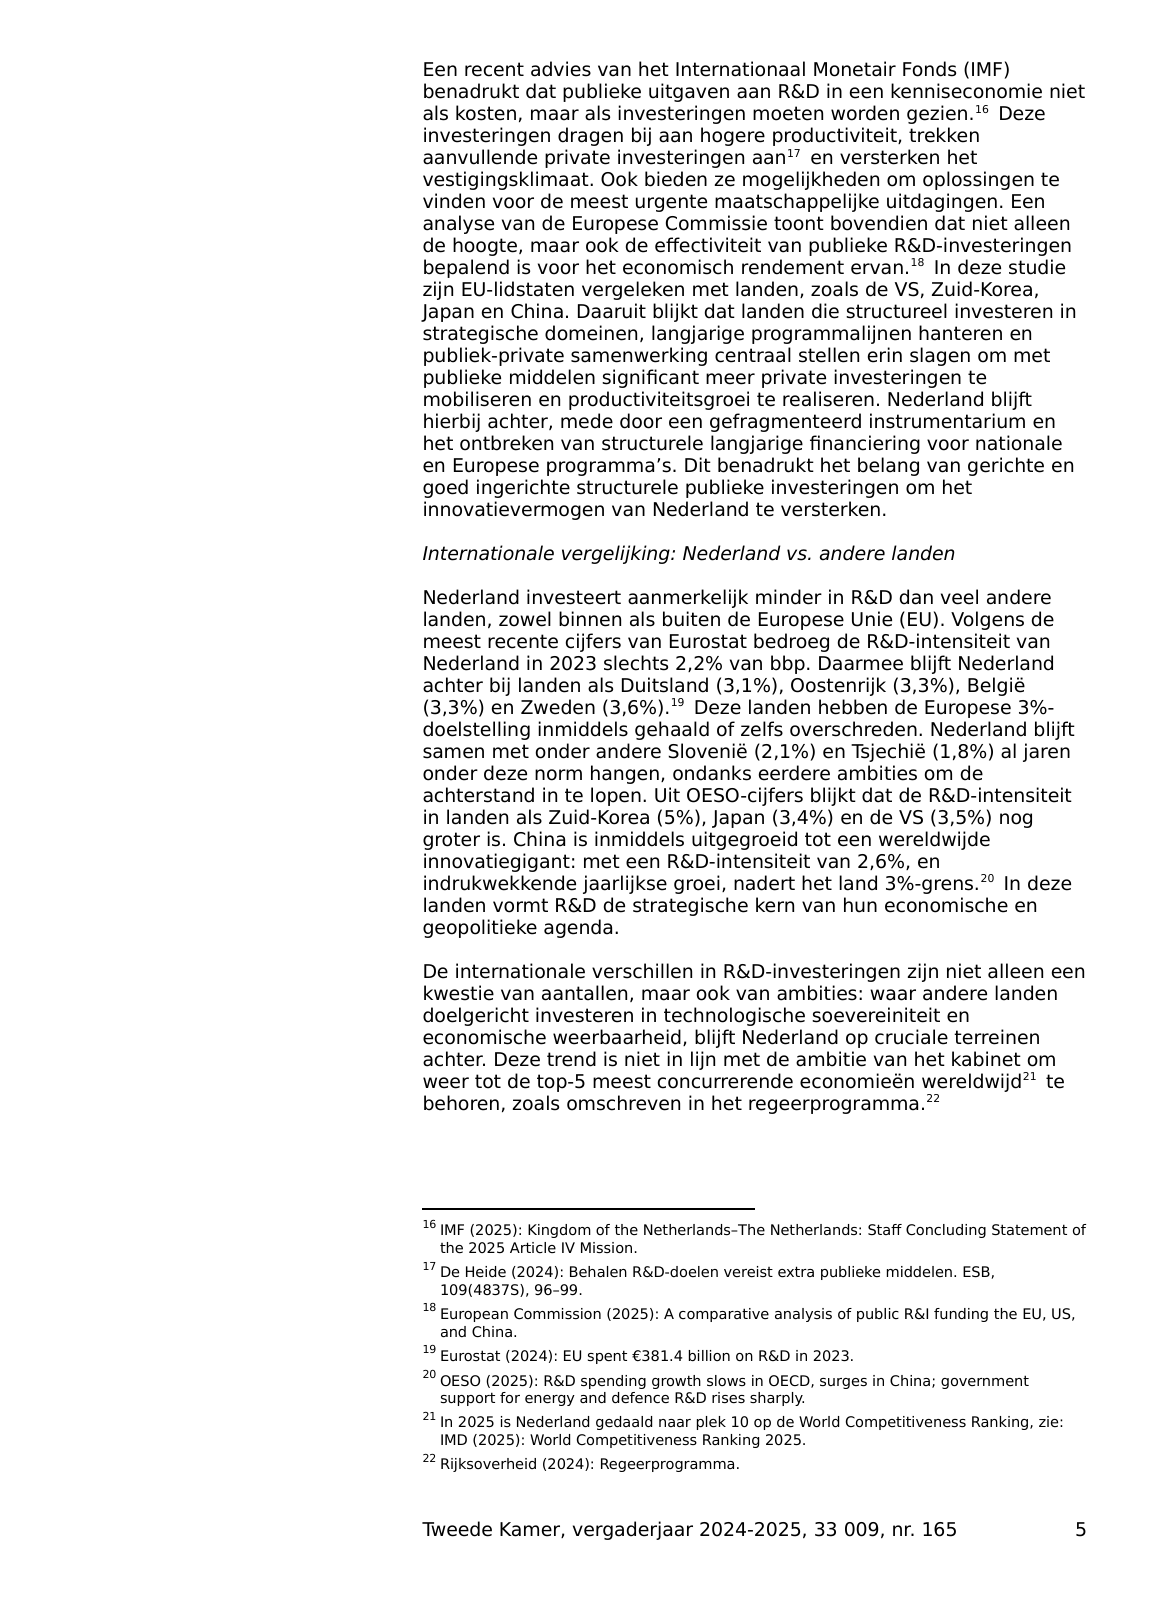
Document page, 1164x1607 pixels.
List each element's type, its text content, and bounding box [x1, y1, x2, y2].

text De Heide (2024): Behalen R&D-doelen vereist extra publieke middelen. ESB, 109(4837S), 96–99. [422, 1260, 1087, 1299]
text European Commission (2025): A comparative analysis of public R&I funding the EU, US, and China. [422, 1302, 1087, 1341]
subtitle Internationale vergelijking: Nederland vs. andere landen [422, 543, 1087, 565]
text Een recent advies van het Internationaal Monetair Fonds (IMF) benadrukt dat publieke uitgaven aan R&D in een kenniseconomie niet als kosten, maar als investeringen moeten worden gezien. Deze investeringen dragen bij aan hogere productiviteit, trekken aanvullende private investeringen aan en versterken het vestigingsklimaat. Ook bieden ze mogelijkheden om oplossingen te vinden voor de meest urgente maatschappelijke uitdagingen. Een analyse van de Europese Commissie toont bovendien dat niet alleen de hoogte, maar ook de effectiviteit van publieke R&D-investeringen bepalend is voor het economisch rendement ervan. In deze studie zijn EU-lidstaten vergeleken met landen, zoals de VS, Zuid-Korea, Japan en China. Daaruit blijkt dat landen die structureel investeren in strategische domeinen, langjarige programmalijnen hanteren en publiek-private samenwerking centraal stellen erin slagen om met publieke middelen significant meer private investeringen te mobiliseren en productiviteitsgroei te realiseren. Nederland blijft hierbij achter, mede door een gefragmenteerd instrumentarium en het ontbreken van structurele langjarige financiering voor nationale en Europese programma’s. Dit benadrukt het belang van gerichte en goed ingerichte structurele publieke investeringen om het innovatievermogen van Nederland te versterken. [422, 59, 1087, 521]
text Rijksoverheid (2024): Regeerprogramma. [422, 1452, 1087, 1474]
text OESO (2025): R&D spending growth slows in OECD, surges in China; government support for energy and defence R&D rises sharply. [422, 1368, 1087, 1407]
text Eurostat (2024): EU spent €381.4 billion on R&D in 2023. [422, 1343, 1087, 1366]
text De internationale verschillen in R&D-investeringen zijn niet alleen een kwestie van aantallen, maar ook van ambities: waar andere landen doelgericht investeren in technologische soevereiniteit en economische weerbaarheid, blijft Nederland op cruciale terreinen achter. Deze trend is niet in lijn met de ambitie van het kabinet om weer tot de top-5 meest concurrerende economieën wereldwijd te behoren, zoals omschreven in het regeerprogramma. [422, 961, 1087, 1115]
text Nederland investeert aanmerkelijk minder in R&D dan veel andere landen, zowel binnen als buiten de Europese Unie (EU). Volgens de meest recente cijfers van Eurostat bedroeg de R&D-intensiteit van Nederland in 2023 slechts 2,2% van bbp. Daarmee blijft Nederland achter bij landen als Duitsland (3,1%), Oostenrijk (3,3%), België (3,3%) en Zweden (3,6%). Deze landen hebben de Europese 3%-doelstelling inmiddels gehaald of zelfs overschreden. Nederland blijft samen met onder andere Slovenië (2,1%) en Tsjechië (1,8%) al jaren onder deze norm hangen, ondanks eerdere ambities om de achterstand in te lopen. Uit OESO-cijfers blijkt dat de R&D-intensiteit in landen als Zuid-Korea (5%), Japan (3,4%) en de VS (3,5%) nog groter is. China is inmiddels uitgegroeid tot een wereldwijde innovatiegigant: met een R&D-intensiteit van 2,6%, en indrukwekkende jaarlijkse groei, nadert het land 3%-grens. In deze landen vormt R&D de strategische kern van hun economische en geopolitieke agenda. [422, 587, 1087, 939]
text IMF (2025): Kingdom of the Netherlands–The Netherlands: Staff Concluding Statement of the 2025 Article IV Mission. [422, 1218, 1087, 1257]
text In 2025 is Nederland gedaald naar plek 10 op de World Competitiveness Ranking, zie: IMD (2025): World Competitiveness Ranking 2025. [422, 1410, 1087, 1449]
